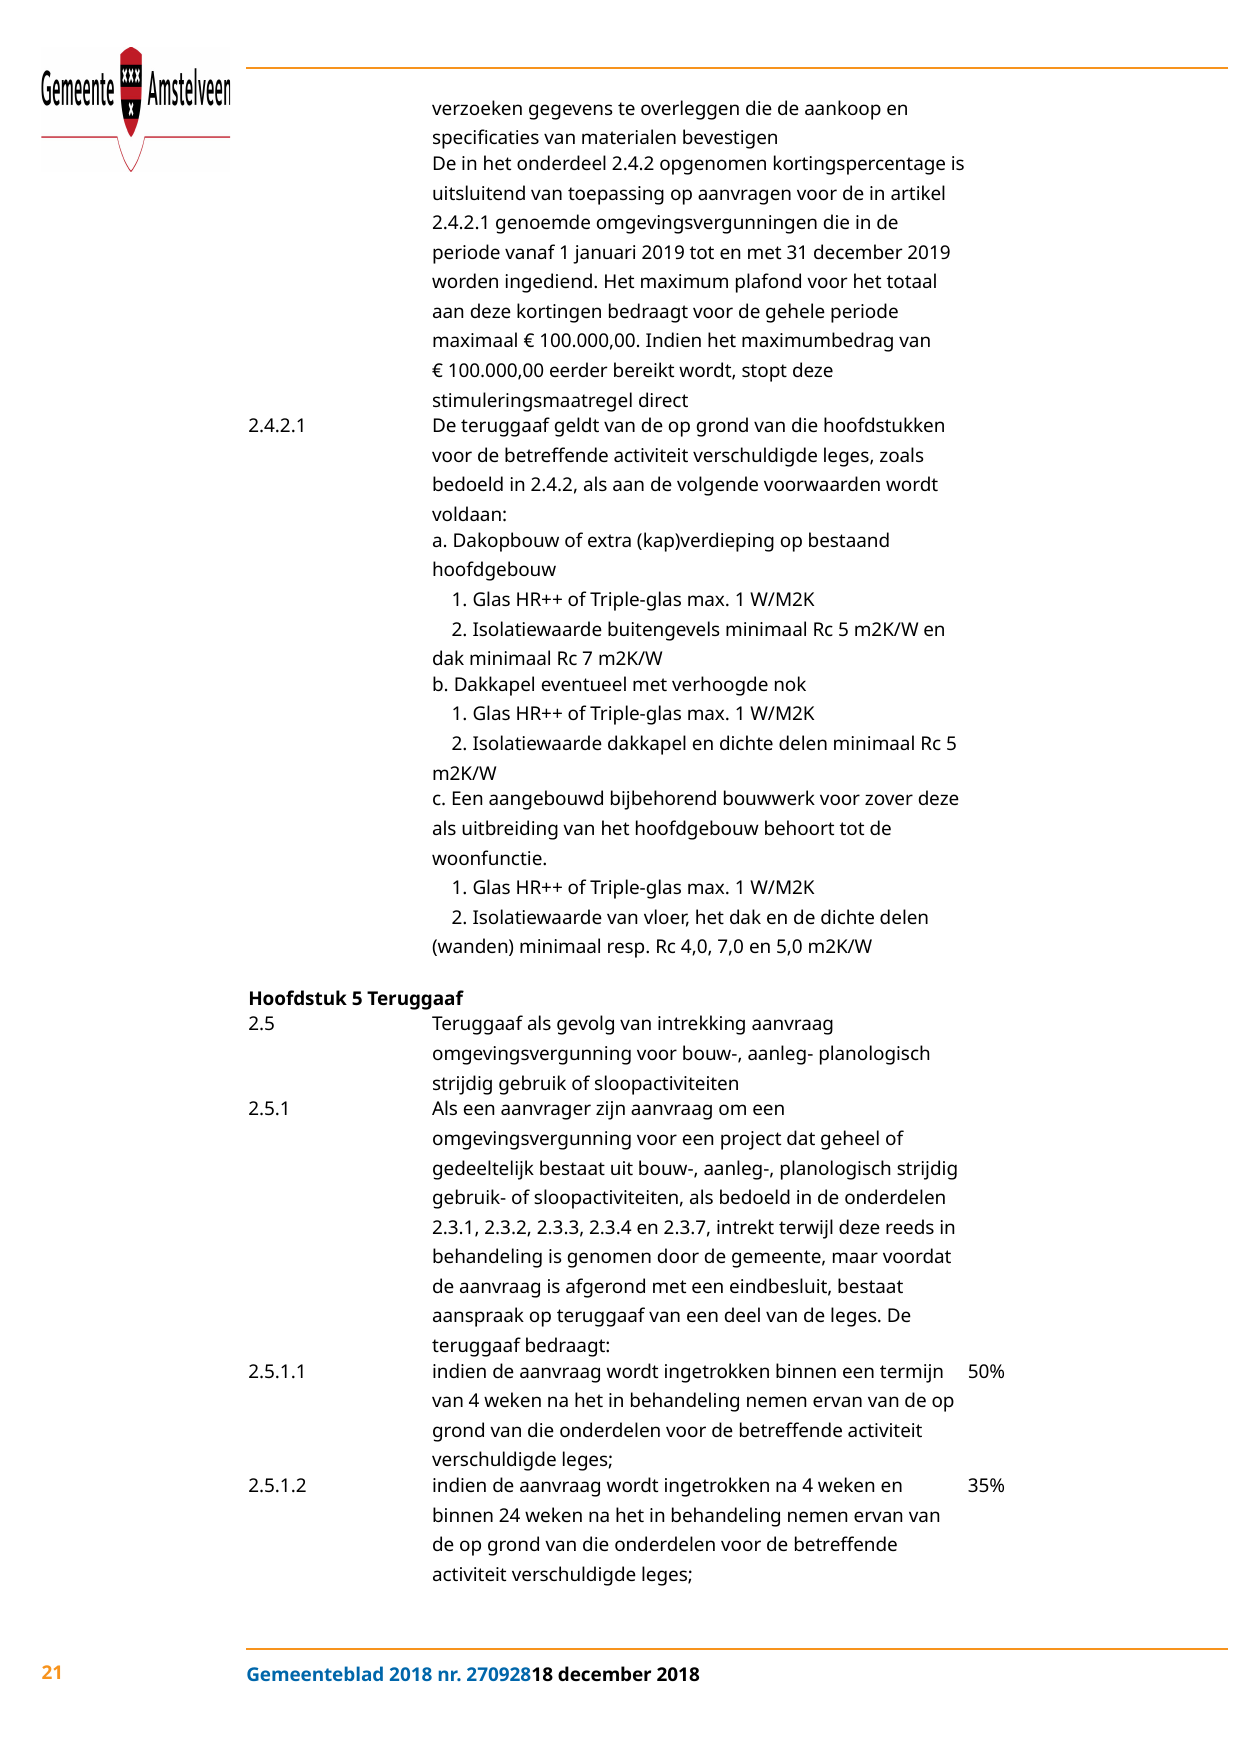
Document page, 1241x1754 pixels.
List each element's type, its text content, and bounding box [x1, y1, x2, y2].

table_cell [968, 413, 1152, 527]
table_cell indien de aanvraag wordt ingetrokken binnen een termijn van 4 weken na het in behandeling nemen ervan van de op grond van die onderdelen voor de betreffende activiteit verschuldigde leges; [432, 1358, 968, 1472]
table_cell [248, 527, 432, 671]
table_cell [968, 150, 1152, 412]
table_cell [248, 95, 432, 150]
table_cell a. Dakopbouw of extra (kap)verdieping op bestaand hoofdgebouw 1. Glas HR++ of Triple-glas max. 1 W/M2K 2. Isolatiewaarde buitengevels minimaal Rc 5 m2K/W en dak minimaal Rc 7 m2K/W [432, 527, 968, 671]
table_cell [968, 527, 1152, 671]
table_cell 35% [968, 1473, 1152, 1587]
table_cell verzoeken gegevens te overleggen die de aankoop en specificaties van materialen bevestigen [432, 95, 968, 150]
table_cell [248, 671, 432, 786]
table_cell [248, 959, 432, 985]
table_cell Als een aanvrager zijn aanvraag om een omgevingsvergunning voor een project dat geheel of gedeeltelijk bestaat uit bouw-, aanleg-, planologisch strijdig gebruik- of sloopactiviteiten, als bedoeld in de onderdelen 2.3.1, 2.3.2, 2.3.3, 2.3.4 en 2.3.7, intrekt terwijl deze reeds in behandeling is genomen door de gemeente, maar voordat de aanvraag is afgerond met een eindbesluit, bestaat aanspraak op teruggaaf van een deel van de leges. De teruggaaf bedraagt: [432, 1096, 968, 1358]
table_cell 2.5 [248, 1011, 432, 1096]
table_cell [248, 786, 432, 959]
table_cell 2.5.1.2 [248, 1473, 432, 1587]
table_cell [248, 150, 432, 412]
table_cell [968, 1011, 1152, 1096]
table_cell b. Dakkapel eventueel met verhoogde nok 1. Glas HR++ of Triple-glas max. 1 W/M2K 2. Isolatiewaarde dakkapel en dichte delen minimaal Rc 5 m2K/W [432, 671, 968, 786]
table_cell [432, 959, 968, 985]
table_cell [968, 959, 1152, 985]
table_cell indien de aanvraag wordt ingetrokken na 4 weken en binnen 24 weken na het in behandeling nemen ervan van de op grond van die onderdelen voor de betreffende activiteit verschuldigde leges; [432, 1473, 968, 1587]
table_cell [968, 95, 1152, 150]
table_cell De teruggaaf geldt van de op grond van die hoofdstukken voor de betreffende activiteit verschuldigde leges, zoals bedoeld in 2.4.2, als aan de volgende voorwaarden wordt voldaan: [432, 413, 968, 527]
table_cell 2.5.1 [248, 1096, 432, 1358]
table_cell 2.5.1.1 [248, 1358, 432, 1472]
table_cell 50% [968, 1358, 1152, 1472]
table_cell Teruggaaf als gevolg van intrekking aanvraag omgevingsvergunning voor bouw-, aanleg- planologisch strijdig gebruik of sloopactiviteiten [432, 1011, 968, 1096]
table_cell [968, 671, 1152, 786]
table_cell c. Een aangebouwd bijbehorend bouwwerk voor zover deze als uitbreiding van het hoofdgebouw behoort tot de woonfunctie. 1. Glas HR++ of Triple-glas max. 1 W/M2K 2. Isolatiewaarde van vloer, het dak en de dichte delen (wanden) minimaal resp. Rc 4,0, 7,0 en 5,0 m2K/W [432, 786, 968, 959]
table_cell De in het onderdeel 2.4.2 opgenomen kortingspercentage is uitsluitend van toepassing op aanvragen voor de in artikel 2.4.2.1 genoemde omgevingsvergunningen die in de periode vanaf 1 januari 2019 tot en met 31 december 2019 worden ingediend. Het maximum plafond voor het totaal aan deze kortingen bedraagt voor de gehele periode maximaal € 100.000,00. Indien het maximumbedrag van € 100.000,00 eerder bereikt wordt, stopt deze stimuleringsmaatregel direct [432, 150, 968, 412]
picture [41, 47, 231, 172]
table_cell Hoofdstuk 5 Teruggaaf [248, 985, 1152, 1011]
table_cell 2.4.2.1 [248, 413, 432, 527]
table_cell [968, 1096, 1152, 1358]
table_cell [968, 786, 1152, 959]
